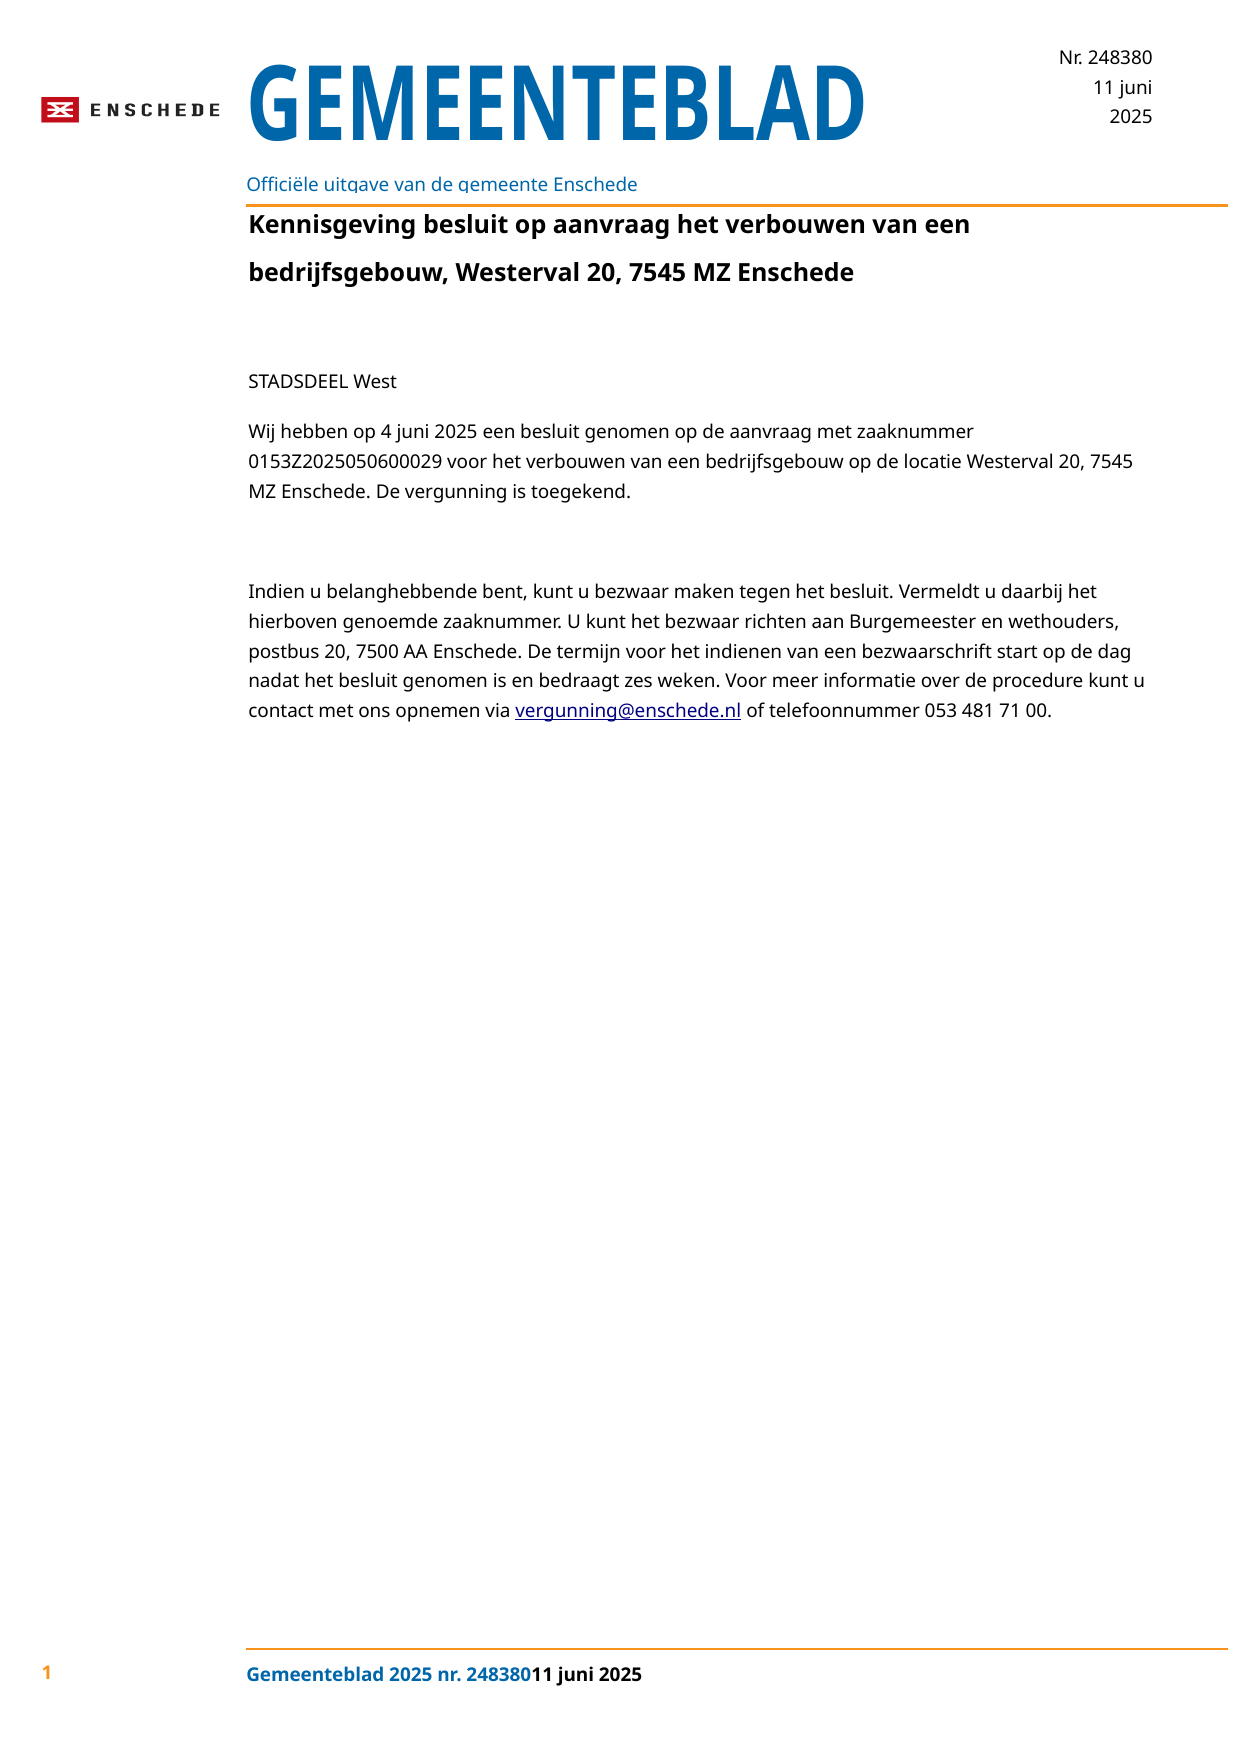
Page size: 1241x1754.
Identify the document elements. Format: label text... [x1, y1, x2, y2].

text STADSDEEL West [248, 368, 1152, 394]
text Wij hebben op 4 juni 2025 een besluit genomen op de aanvraag met zaaknummer 0153Z2025050600029 voor het verbouwen van een bedrijfsgebouw op de locatie Westerval 20, 7545 MZ Enschede. De vergunning is toegekend. [248, 419, 1152, 504]
text Indien u belanghebbende bent, kunt u bezwaar maken tegen het besluit. Vermeldt u daarbij het hierboven genoemde zaaknummer. U kunt het bezwaar richten aan Burgemeester en wethouders, postbus 20, 7500 AA Enschede. De termijn voor het indienen van een bezwaarschrift start op de dag nadat het besluit genomen is en bedraagt zes weken. Voor meer informatie over de procedure kunt u contact met ons opnemen via vergunning@enschede.nl of telefoonnummer 053 481 71 00. [248, 579, 1152, 723]
text Kennisgeving besluit op aanvraag het verbouwen van een bedrijfsgebouw, Westerval 20, 7545 MZ Enschede [248, 207, 1152, 288]
picture [41, 47, 231, 172]
